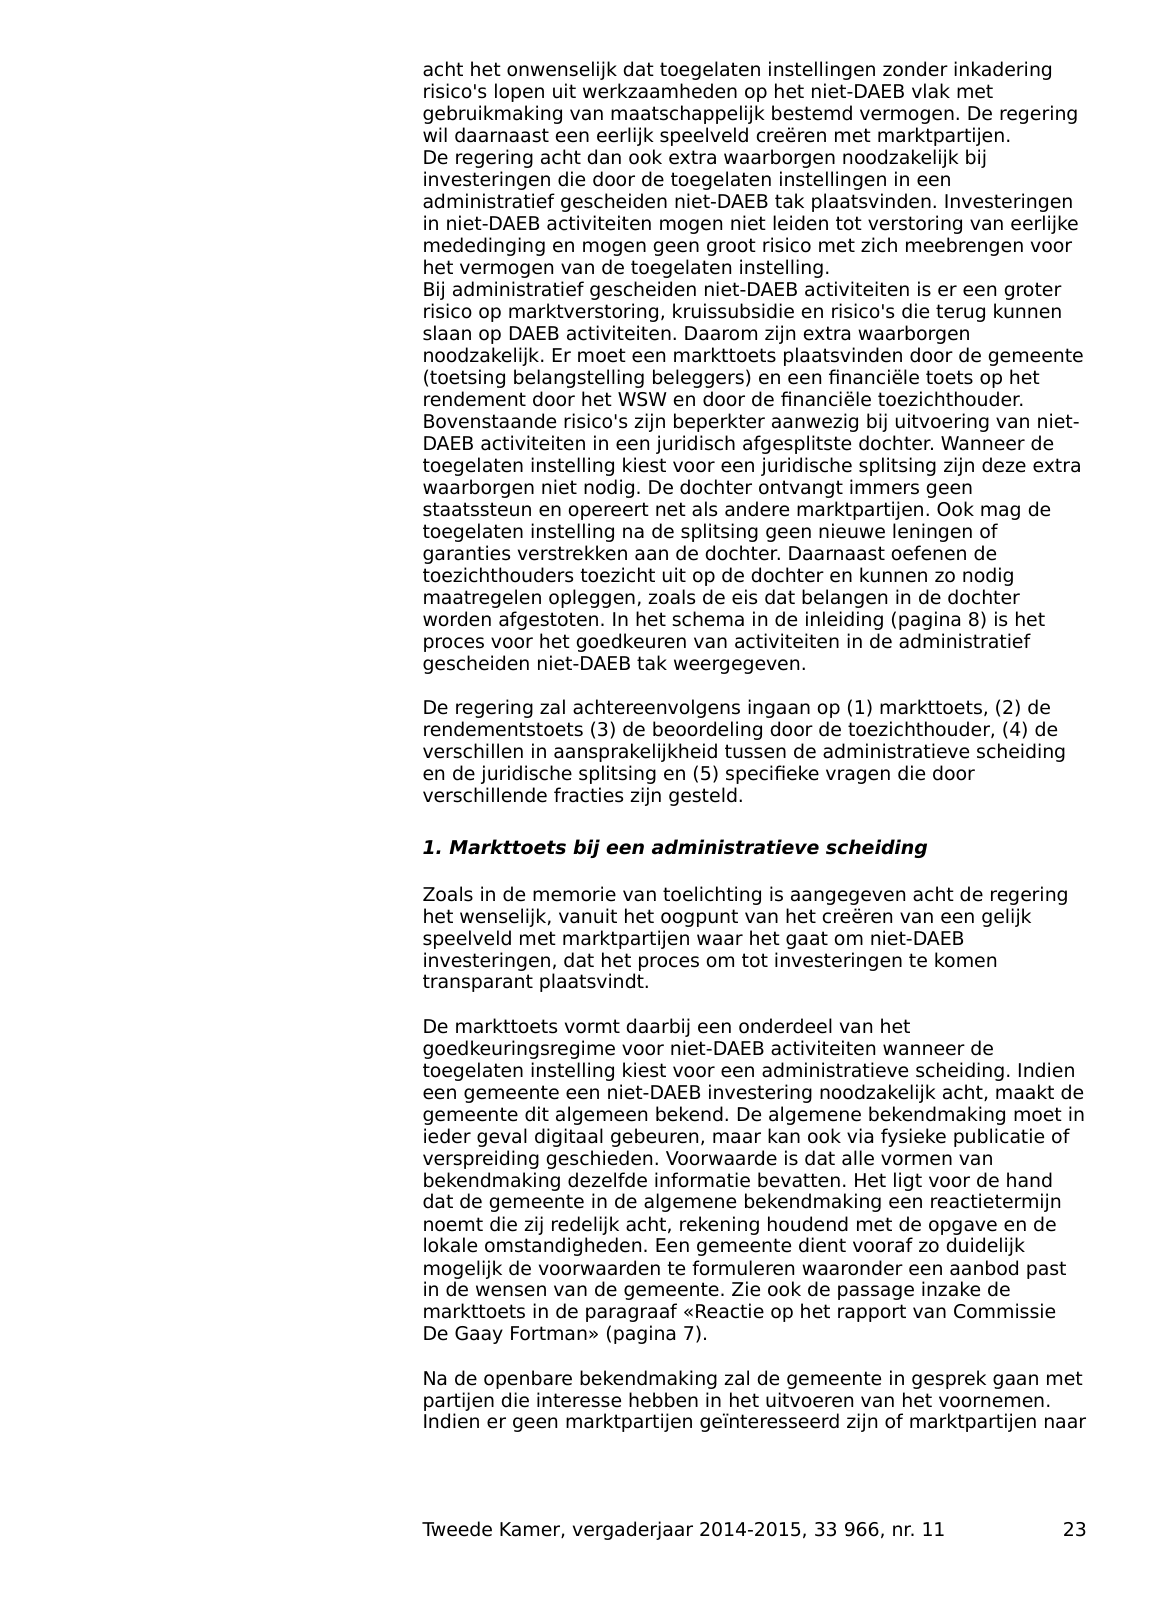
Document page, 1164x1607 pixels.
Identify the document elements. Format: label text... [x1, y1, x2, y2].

text Bovenstaande risico's zijn beperkter aanwezig bij uitvoering van niet-DAEB activiteiten in een juridisch afgesplitste dochter. Wanneer de toegelaten instelling kiest voor een juridische splitsing zijn deze extra waarborgen niet nodig. De dochter ontvangt immers geen staatssteun en opereert net als andere marktpartijen. Ook mag de toegelaten instelling na de splitsing geen nieuwe leningen of garanties verstrekken aan de dochter. Daarnaast oefenen de toezichthouders toezicht uit op de dochter en kunnen zo nodig maatregelen opleggen, zoals de eis dat belangen in de dochter worden afgestoten. In het schema in de inleiding (pagina 8) is het proces voor het goedkeuren van activiteiten in de administratief gescheiden niet-DAEB tak weergegeven. [422, 411, 1087, 674]
subtitle 1. Markttoets bij een administratieve scheiding [422, 837, 1087, 858]
text De markttoets vormt daarbij een onderdeel van het goedkeuringsregime voor niet-DAEB activiteiten wanneer de toegelaten instelling kiest voor een administratieve scheiding. Indien een gemeente een niet-DAEB investering noodzakelijk acht, maakt de gemeente dit algemeen bekend. De algemene bekendmaking moet in ieder geval digitaal gebeuren, maar kan ook via fysieke publicatie of verspreiding geschieden. Voorwaarde is dat alle vormen van bekendmaking dezelfde informatie bevatten. Het ligt voor de hand dat de gemeente in de algemene bekendmaking een reactietermijn noemt die zij redelijk acht, rekening houdend met de opgave en de lokale omstandigheden. Een gemeente dient vooraf zo duidelijk mogelijk de voorwaarden te formuleren waaronder een aanbod past in de wensen van de gemeente. Zie ook de passage inzake de markttoets in de paragraaf «Reactie op het rapport van Commissie De Gaay Fortman» (pagina 7). [422, 1016, 1087, 1345]
text De regering acht dan ook extra waarborgen noodzakelijk bij investeringen die door de toegelaten instellingen in een administratief gescheiden niet-DAEB tak plaatsvinden. Investeringen in niet-DAEB activiteiten mogen niet leiden tot verstoring van eerlijke mededinging en mogen geen groot risico met zich meebrengen voor het vermogen van de toegelaten instelling. [422, 147, 1087, 279]
text Zoals in de memorie van toelichting is aangegeven acht de regering het wenselijk, vanuit het oogpunt van het creëren van een gelijk speelveld met marktpartijen waar het gaat om niet-DAEB investeringen, dat het proces om tot investeringen te komen transparant plaatsvindt. [422, 883, 1087, 993]
text De regering zal achtereenvolgens ingaan op (1) markttoets, (2) de rendementstoets (3) de beoordeling door de toezichthouder, (4) de verschillen in aansprakelijkheid tussen de administratieve scheiding en de juridische splitsing en (5) specifieke vragen die door verschillende fracties zijn gesteld. [422, 697, 1087, 807]
text Na de openbare bekendmaking zal de gemeente in gesprek gaan met partijen die interesse hebben in het uitvoeren van het voornemen. Indien er geen marktpartijen geïnteresseerd zijn of marktpartijen naar [422, 1367, 1087, 1433]
text Bij administratief gescheiden niet-DAEB activiteiten is er een groter risico op marktverstoring, kruissubsidie en risico's die terug kunnen slaan op DAEB activiteiten. Daarom zijn extra waarborgen noodzakelijk. Er moet een markttoets plaatsvinden door de gemeente (toetsing belangstelling beleggers) en een financiële toets op het rendement door het WSW en door de financiële toezichthouder. [422, 279, 1087, 411]
text acht het onwenselijk dat toegelaten instellingen zonder inkadering risico's lopen uit werkzaamheden op het niet-DAEB vlak met gebruikmaking van maatschappelijk bestemd vermogen. De regering wil daarnaast een eerlijk speelveld creëren met marktpartijen. [422, 59, 1087, 147]
